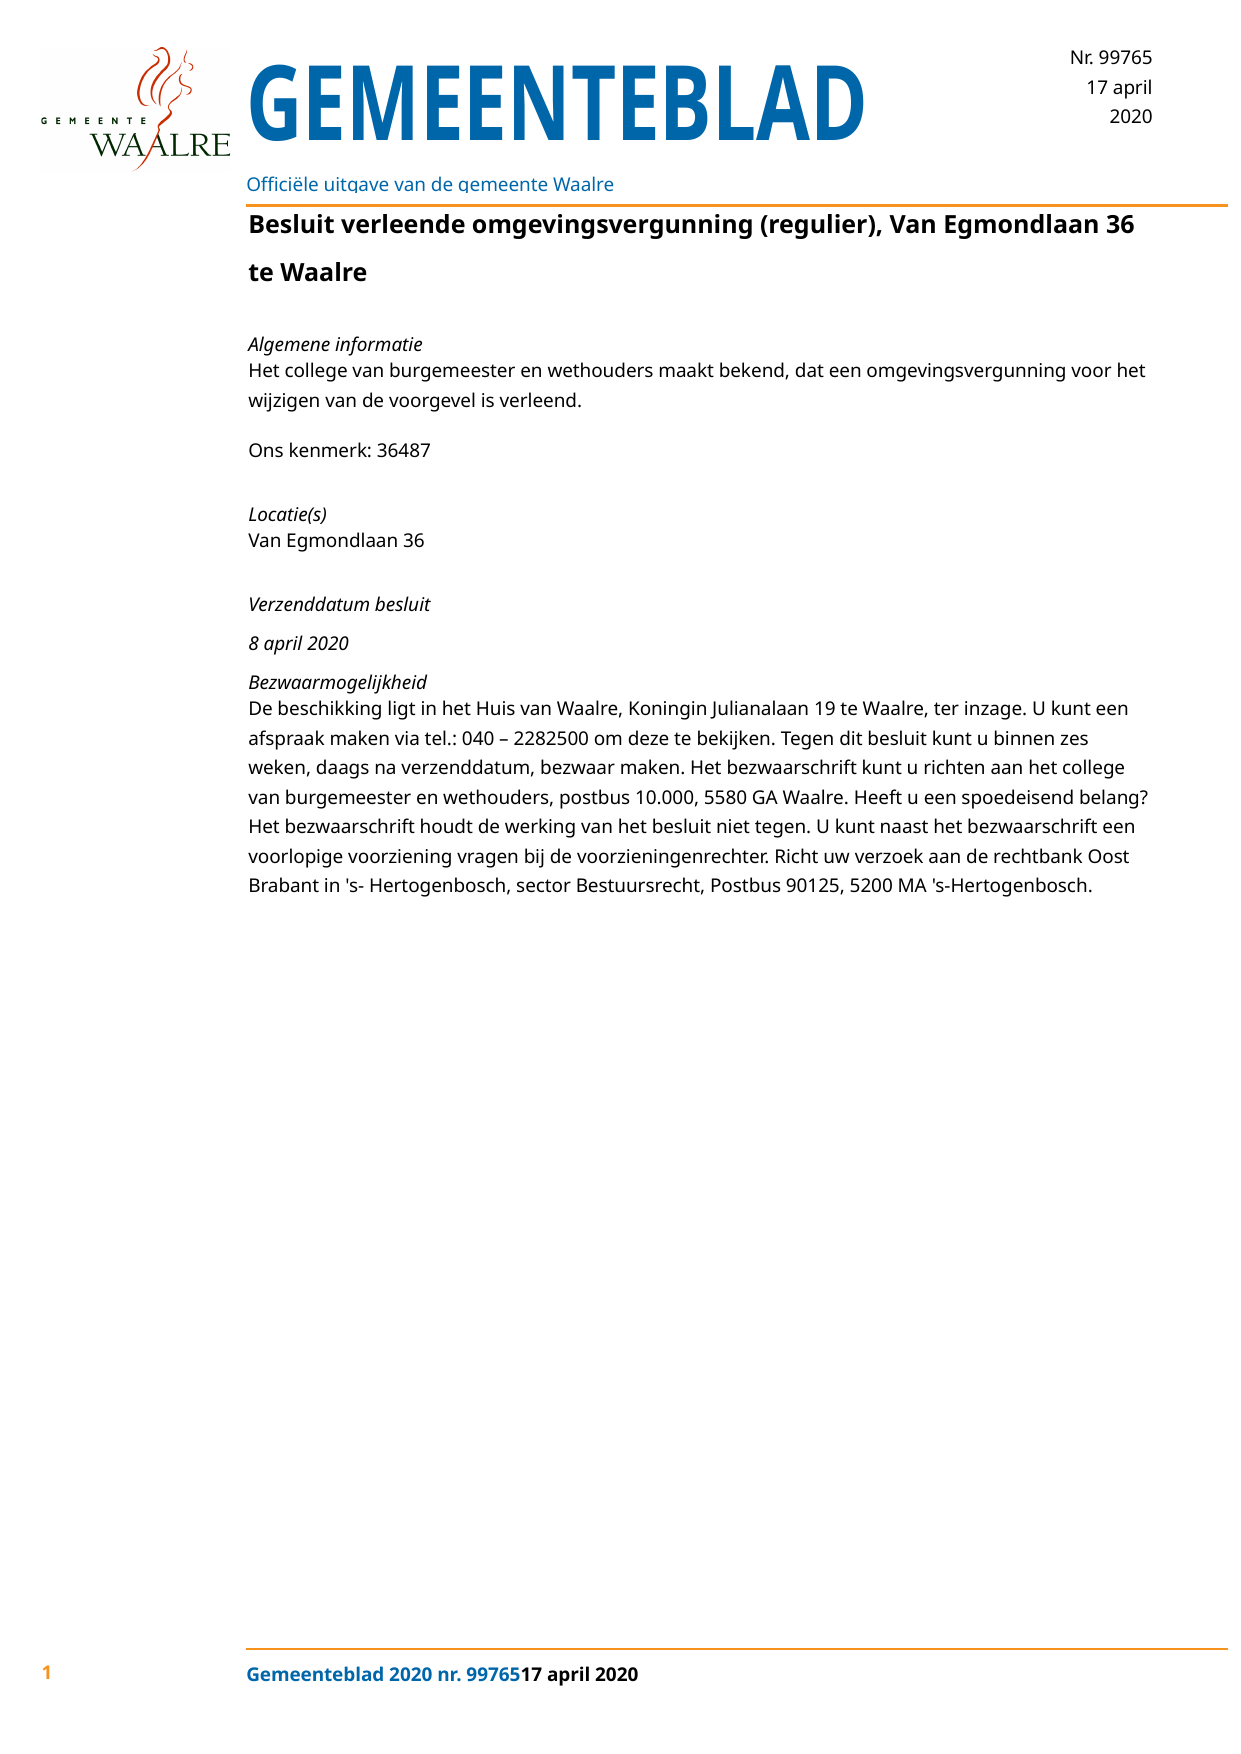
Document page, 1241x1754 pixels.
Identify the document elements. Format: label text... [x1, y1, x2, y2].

text Ons kenmerk: 36487 [248, 437, 1152, 463]
text Locatie(s) [248, 501, 1152, 527]
picture [41, 47, 231, 172]
text Van Egmondlaan 36 [248, 527, 1152, 553]
text Het college van burgemeester en wethouders maakt bekend, dat een omgevingsvergunning voor het wijzigen van de voorgevel is verleend. [248, 357, 1152, 412]
text Algemene informatie [248, 331, 1152, 357]
text Bezwaarmogelijkheid [248, 669, 1152, 695]
text 8 april 2020 [248, 630, 1152, 656]
text Verzenddatum besluit [248, 591, 1152, 617]
text Besluit verleende omgevingsvergunning (regulier), Van Egmondlaan 36 te Waalre [248, 207, 1152, 288]
text De beschikking ligt in het Huis van Waalre, Koningin Julianalaan 19 te Waalre, ter inzage. U kunt een afspraak maken via tel.: 040 – 2282500 om deze te bekijken. Tegen dit besluit kunt u binnen zes weken, daags na verzenddatum, bezwaar maken. Het bezwaarschrift kunt u richten aan het college van burgemeester en wethouders, postbus 10.000, 5580 GA Waalre. Heeft u een spoedeisend belang? Het bezwaarschrift houdt de werking van het besluit niet tegen. U kunt naast het bezwaarschrift een voorlopige voorziening vragen bij de voorzieningenrechter. Richt uw verzoek aan de rechtbank Oost Brabant in 's- Hertogenbosch, sector Bestuursrecht, Postbus 90125, 5200 MA 's-Hertogenbosch. [248, 695, 1152, 898]
